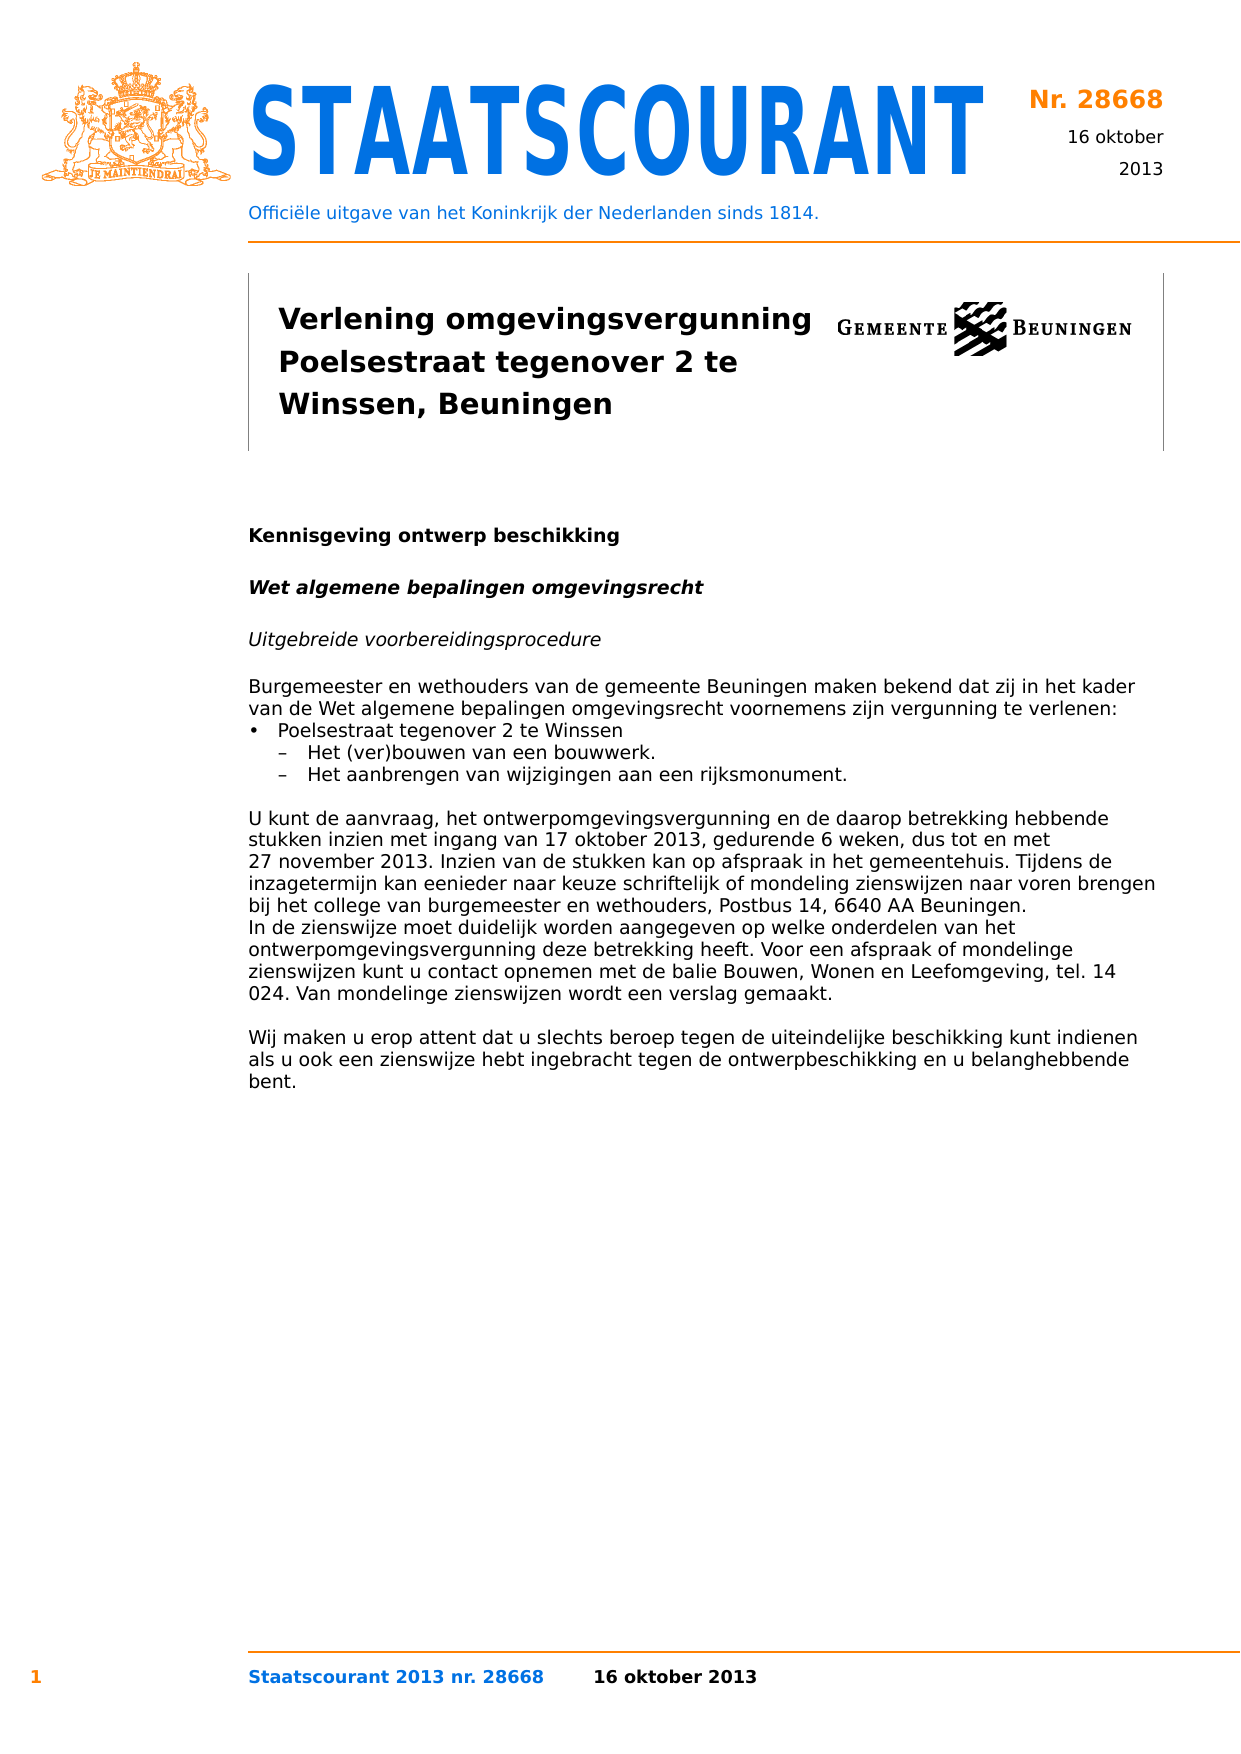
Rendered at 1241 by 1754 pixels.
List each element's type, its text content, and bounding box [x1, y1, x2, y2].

picture [41, 62, 231, 186]
picture [838, 302, 1134, 356]
table_cell Officiële uitgave van het Koninkrijk der Nederlanden sinds 1814. [248, 203, 1240, 241]
text Wij maken u erop attent dat u slechts beroep tegen de uiteindelijke beschikking kunt indienen als u ook een zienswijze hebt ingebracht tegen de ontwerpbeschikking en u belanghebbende bent. [248, 1027, 1163, 1093]
table_cell 16 oktober [998, 121, 1240, 153]
table_header STAATSCOURANT [248, 62, 998, 203]
text – Het (ver)bouwen van een bouwwerk. [278, 742, 1163, 763]
subtitle Verlening omgevingsvergunning Poelsestraat tegenover 2 te Winssen, Beuningen [249, 273, 1163, 451]
table_cell 2013 [998, 153, 1240, 203]
text U kunt de aanvraag, het ontwerpomgevingsvergunning en de daarop betrekking hebbende stukken inzien met ingang van 17 oktober 2013, gedurende 6 weken, dus tot en met 27 november 2013. Inzien van de stukken kan op afspraak in het gemeentehuis. Tijdens de inzagetermijn kan eenieder naar keuze schriftelijk of mondeling zienswijzen naar voren brengen bij het college van burgemeester en wethouders, Postbus 14, 6640 AA Beuningen. [248, 807, 1163, 917]
text Burgemeester en wethouders van de gemeente Beuningen maken bekend dat zij in het kader van de Wet algemene bepalingen omgevingsrecht voornemens zijn vergunning te verlenen: [248, 676, 1163, 719]
subtitle Kennisgeving ontwerp beschikking [248, 525, 1163, 547]
table_header [25, 62, 248, 241]
text In de zienswijze moet duidelijk worden aangegeven op welke onderdelen van het ontwerpomgevingsvergunning deze betrekking heeft. Voor een afspraak of mondelinge zienswijzen kunt u contact opnemen met de balie Bouwen, Wonen en Leefomgeving, tel. 14 024. Van mondelinge zienswijzen wordt een verslag gemaakt. [248, 917, 1163, 1005]
text • Poelsestraat tegenover 2 te Winssen [248, 719, 1163, 742]
subtitle Wet algemene bepalingen omgevingsrecht [248, 577, 1163, 599]
table_header Nr. 28668 [998, 62, 1240, 121]
text – Het aanbrengen van wijzigingen aan een rijksmonument. [278, 763, 1163, 786]
subtitle Uitgebreide voorbereidingsprocedure [248, 629, 1163, 651]
